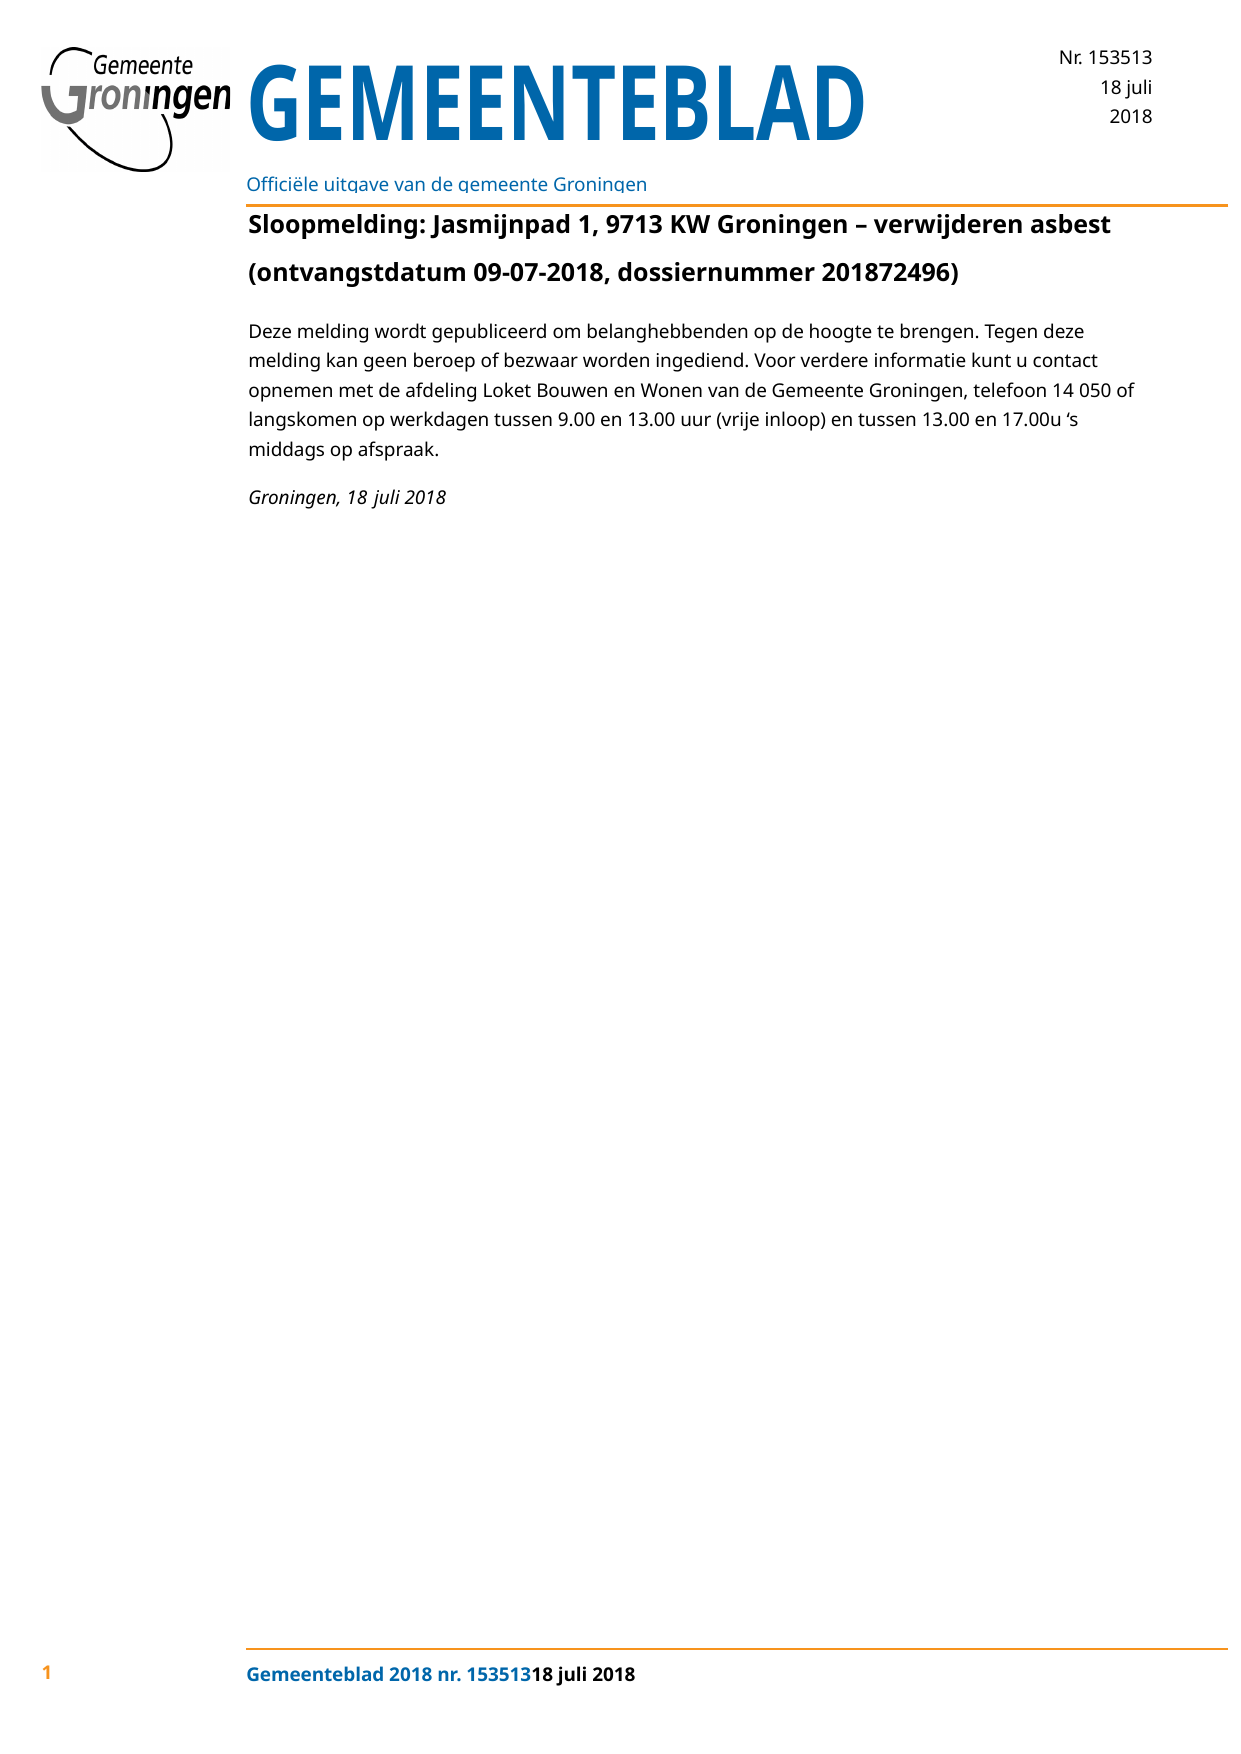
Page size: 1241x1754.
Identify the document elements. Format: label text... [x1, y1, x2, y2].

text Sloopmelding: Jasmijnpad 1, 9713 KW Groningen – verwijderen asbest (ontvangstdatum 09-07-2018, dossiernummer 201872496) [248, 207, 1152, 288]
picture [41, 47, 231, 172]
text Groningen, 18 juli 2018 [248, 484, 1152, 510]
text Deze melding wordt gepubliceerd om belanghebbenden op de hoogte te brengen. Tegen deze melding kan geen beroep of bezwaar worden ingediend. Voor verdere informatie kunt u contact opnemen met de afdeling Loket Bouwen en Wonen van de Gemeente Groningen, telefoon 14 050 of langskomen op werkdagen tussen 9.00 en 13.00 uur (vrije inloop) en tussen 13.00 en 17.00u ‘s middags op afspraak. [248, 318, 1152, 462]
